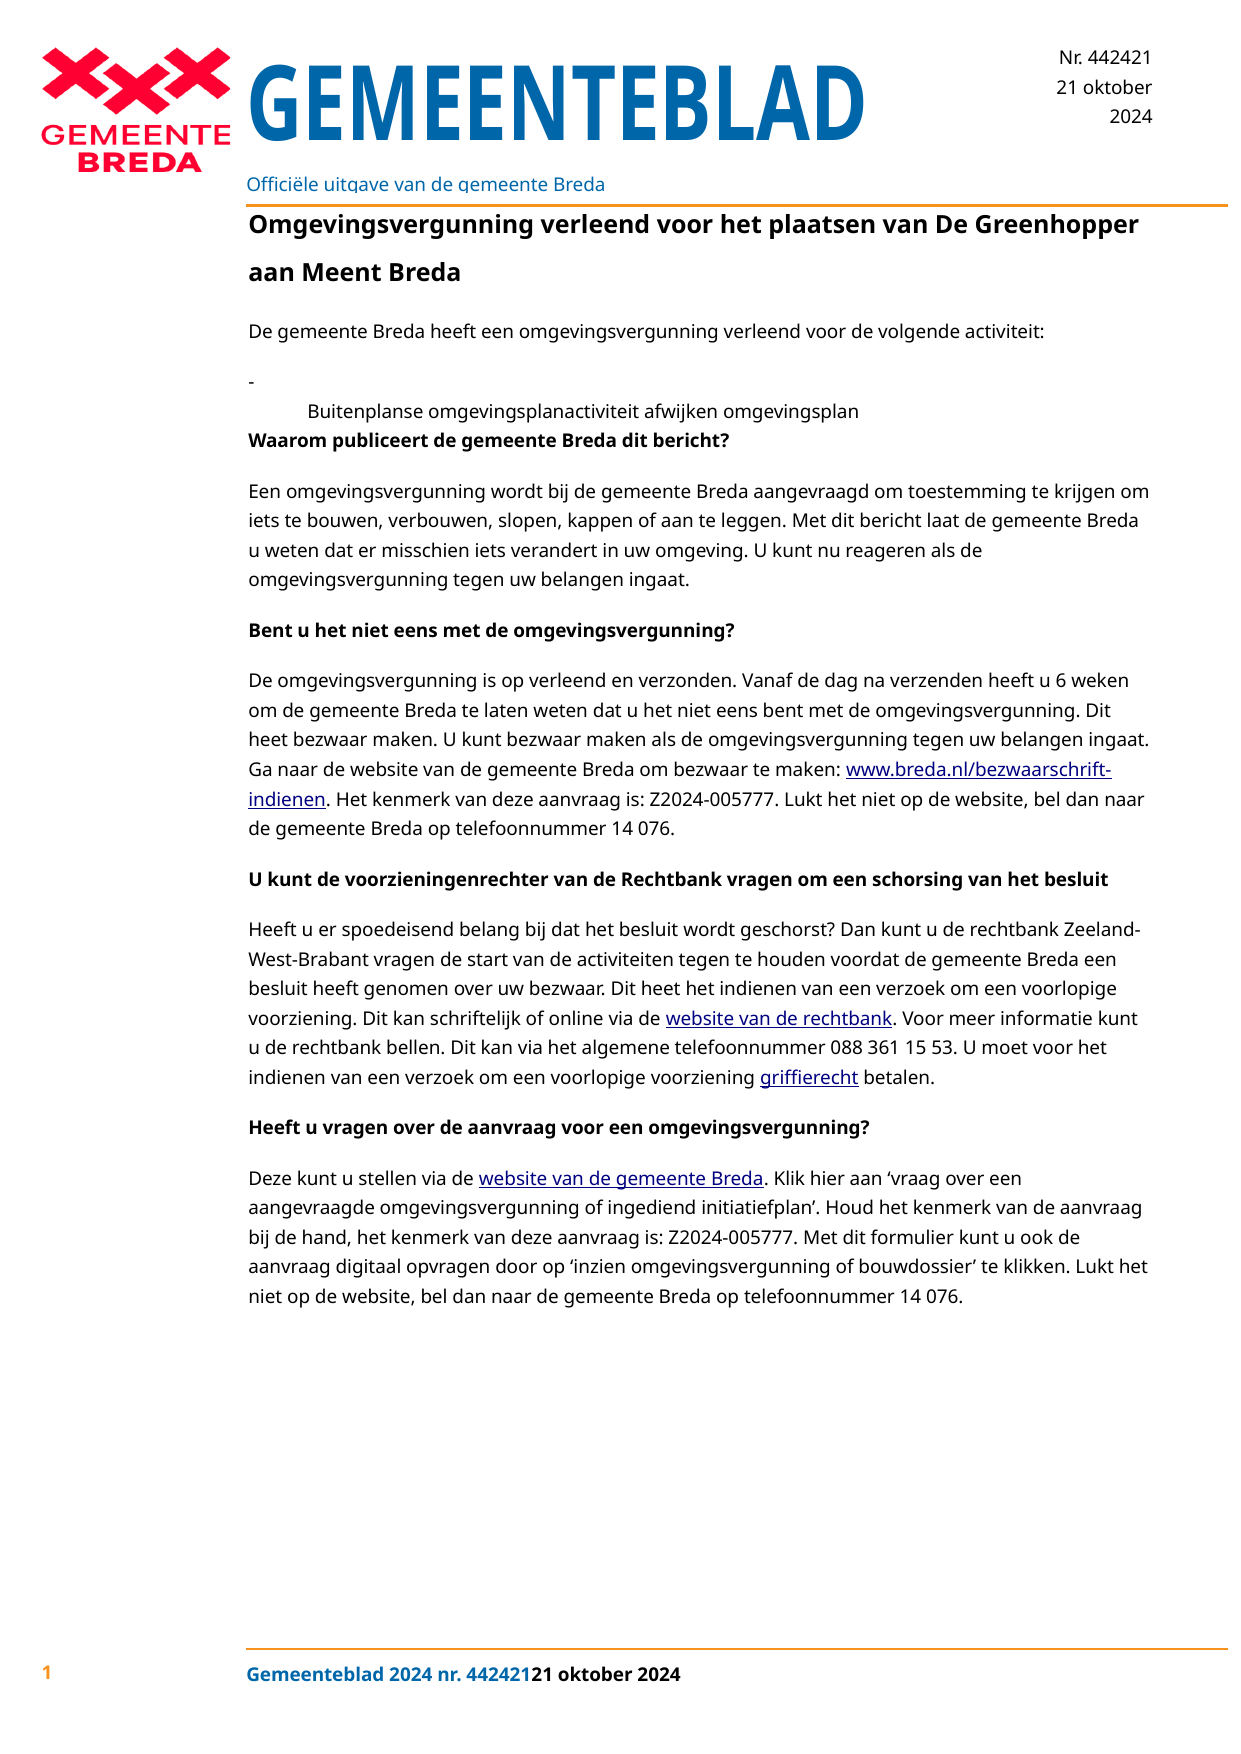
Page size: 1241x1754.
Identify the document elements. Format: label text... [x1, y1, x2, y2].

text Heeft u er spoedeisend belang bij dat het besluit wordt geschorst? Dan kunt u de rechtbank Zeeland-West-Brabant vragen de start van de activiteiten tegen te houden voordat de gemeente Breda een besluit heeft genomen over uw bezwaar. Dit heet het indienen van een verzoek om een voorlopige voorziening. Dit kan schriftelijk of online via de website van de rechtbank. Voor meer informatie kunt u de rechtbank bellen. Dit kan via het algemene telefoonnummer 088 361 15 53. U moet voor het indienen van een verzoek om een voorlopige voorziening griffierecht betalen. [248, 916, 1152, 1090]
text De gemeente Breda heeft een omgevingsvergunning verleend voor de volgende activiteit: [248, 318, 1152, 344]
list Buitenplanse omgevingsplanactiviteit afwijken omgevingsplan [248, 398, 1152, 424]
text U kunt de voorzieningenrechter van de Rechtbank vragen om een schorsing van het besluit [248, 866, 1152, 892]
text Heeft u vragen over de aanvraag voor een omgevingsvergunning? [248, 1114, 1152, 1140]
text Waarom publiceert de gemeente Breda dit bericht? [248, 427, 1152, 453]
text Een omgevingsvergunning wordt bij de gemeente Breda aangevraagd om toestemming te krijgen om iets te bouwen, verbouwen, slopen, kappen of aan te leggen. Met dit bericht laat de gemeente Breda u weten dat er misschien iets verandert in uw omgeving. U kunt nu reageren als de omgevingsvergunning tegen uw belangen ingaat. [248, 478, 1152, 592]
text Bent u het niet eens met de omgevingsvergunning? [248, 617, 1152, 643]
text De omgevingsvergunning is op verleend en verzonden. Vanaf de dag na verzenden heeft u 6 weken om de gemeente Breda te laten weten dat u het niet eens bent met de omgevingsvergunning. Dit heet bezwaar maken. U kunt bezwaar maken als de omgevingsvergunning tegen uw belangen ingaat. Ga naar de website van de gemeente Breda om bezwaar te maken: www.breda.nl/bezwaarschrift-indienen. Het kenmerk van deze aanvraag is: Z2024-005777. Lukt het niet op de website, bel dan naar de gemeente Breda op telefoonnummer 14 076. [248, 667, 1152, 841]
text Deze kunt u stellen via de website van de gemeente Breda. Klik hier aan ‘vraag over een aangevraagde omgevingsvergunning of ingediend initiatiefplan’. Houd het kenmerk van de aanvraag bij de hand, het kenmerk van deze aanvraag is: Z2024-005777. Met dit formulier kunt u ook de aanvraag digitaal opvragen door op ‘inzien omgevingsvergunning of bouwdossier’ te klikken. Lukt het niet op de website, bel dan naar de gemeente Breda op telefoonnummer 14 076. [248, 1165, 1152, 1309]
text Omgevingsvergunning verleend voor het plaatsen van De Greenhopper aan Meent Breda [248, 207, 1152, 288]
picture [41, 47, 231, 172]
